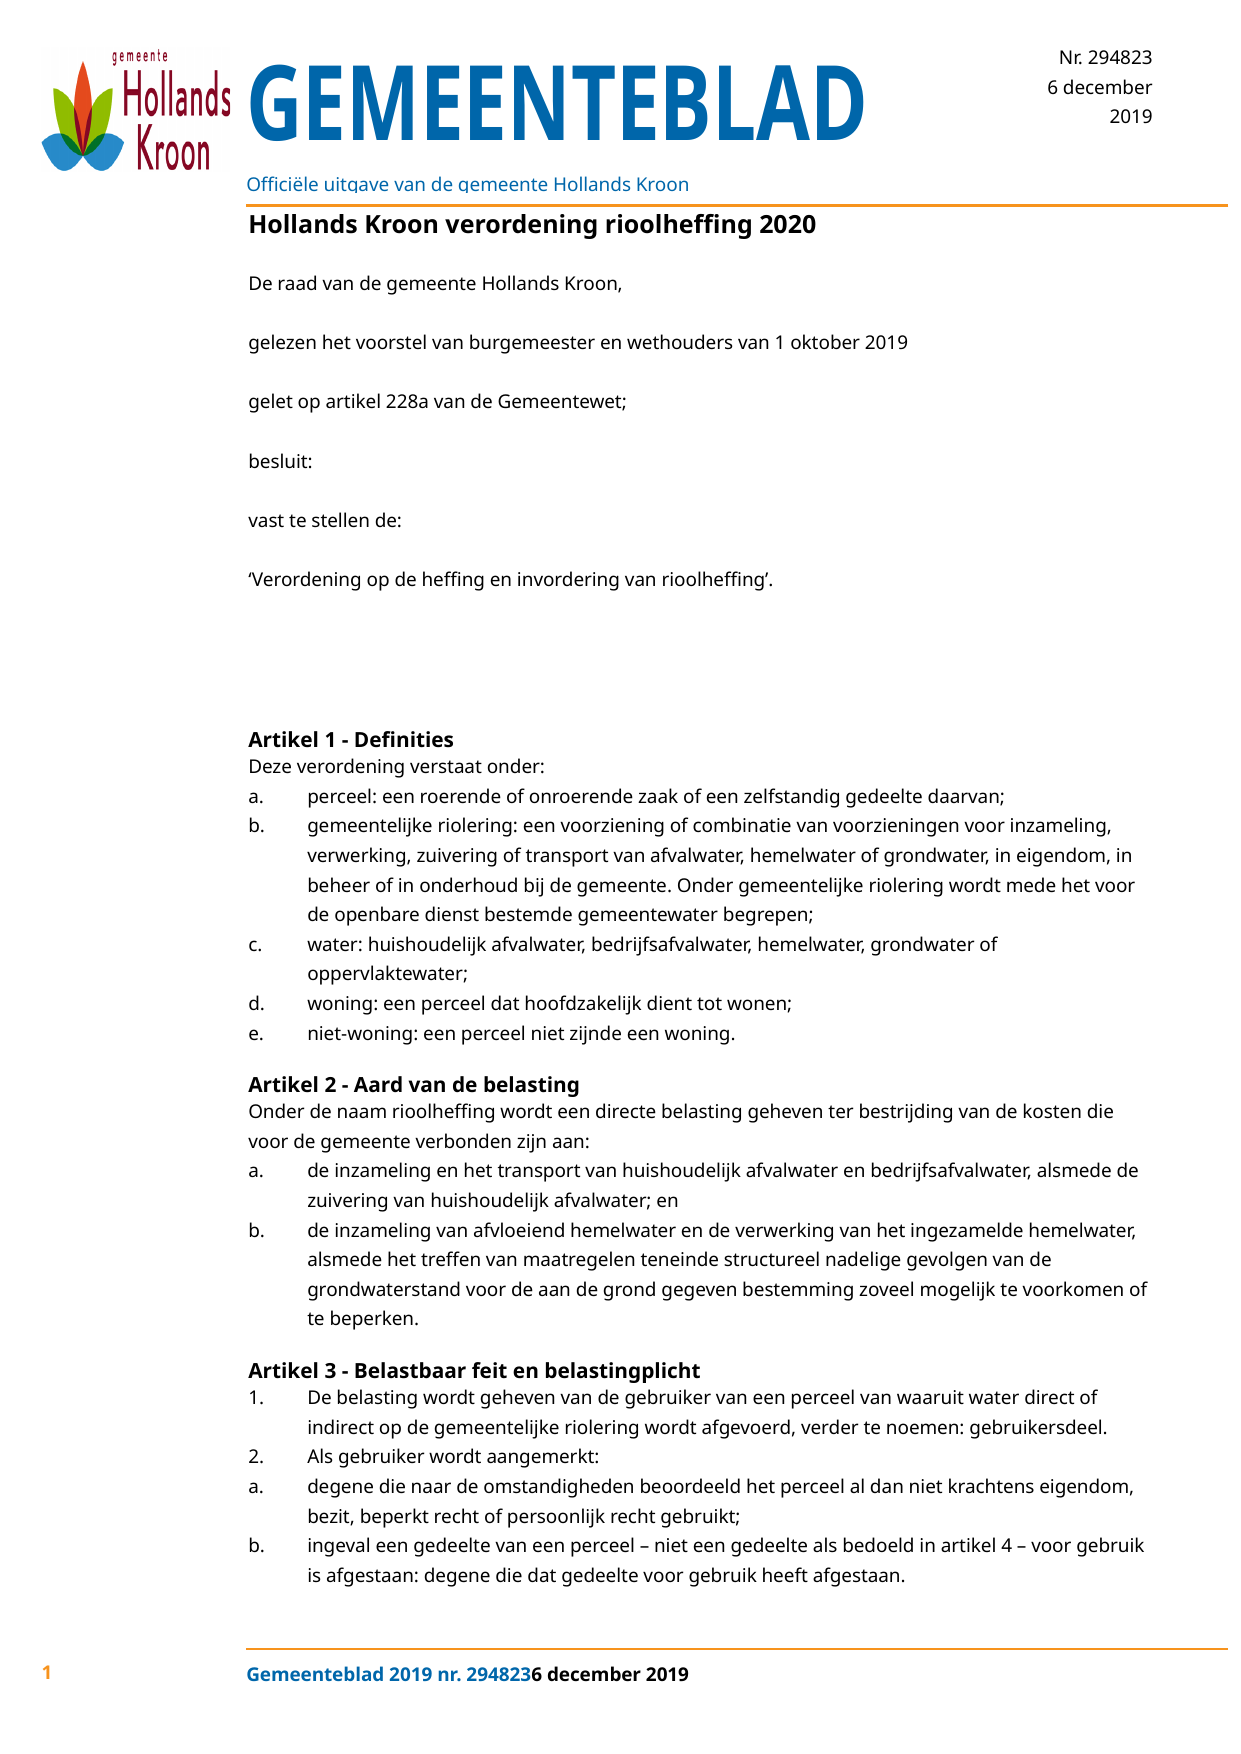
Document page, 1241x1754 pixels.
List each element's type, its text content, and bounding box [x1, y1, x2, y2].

text Artikel 3 - Belastbaar feit en belastingplicht [248, 1356, 1152, 1384]
list ingeval een gedeelte van een perceel – niet een gedeelte als bedoeld in artikel 4 – voor gebruik is afgestaan: degene die dat gedeelte voor gebruik heeft afgestaan. [248, 1532, 1152, 1588]
text vast te stellen de: [248, 507, 1152, 533]
list woning: een perceel dat hoofdzakelijk dient tot wonen; [248, 990, 1152, 1016]
list niet-woning: een perceel niet zijnde een woning. [248, 1020, 1152, 1045]
text Hollands Kroon verordening rioolheffing 2020 [248, 207, 1152, 241]
text Artikel 1 - Definities [248, 725, 1152, 753]
text Artikel 2 - Aard van de belasting [248, 1070, 1152, 1098]
list De belasting wordt geheven van de gebruiker van een perceel van waaruit water direct of indirect op de gemeentelijke riolering wordt afgevoerd, verder te noemen: gebruikersdeel. [248, 1384, 1152, 1440]
text De raad van de gemeente Hollands Kroon, [248, 270, 1152, 296]
text gelet op artikel 228a van de Gemeentewet; [248, 389, 1152, 414]
text gelezen het voorstel van burgemeester en wethouders van 1 oktober 2019 [248, 329, 1152, 355]
text Onder de naam rioolheffing wordt een directe belasting geheven ter bestrijding van de kosten die voor de gemeente verbonden zijn aan: [248, 1098, 1152, 1154]
text ‘Verordening op de heffing en invordering van rioolheffing’. [248, 566, 1152, 592]
list Als gebruiker wordt aangemerkt: [248, 1444, 1152, 1469]
list de inzameling en het transport van huishoudelijk afvalwater en bedrijfsafvalwater, alsmede de zuivering van huishoudelijk afvalwater; en [248, 1158, 1152, 1213]
text besluit: [248, 448, 1152, 473]
list gemeentelijke riolering: een voorziening of combinatie van voorzieningen voor inzameling, verwerking, zuivering of transport van afvalwater, hemelwater of grondwater, in eigendom, in beheer of in onderhoud bij de gemeente. Onder gemeentelijke riolering wordt mede het voor de openbare dienst bestemde gemeentewater begrepen; [248, 813, 1152, 927]
list perceel: een roerende of onroerende zaak of een zelfstandig gedeelte daarvan; [248, 783, 1152, 809]
text Deze verordening verstaat onder: [248, 753, 1152, 779]
picture [41, 47, 231, 172]
list degene die naar de omstandigheden beoordeeld het perceel al dan niet krachtens eigendom, bezit, beperkt recht of persoonlijk recht gebruikt; [248, 1473, 1152, 1528]
list de inzameling van afvloeiend hemelwater en de verwerking van het ingezamelde hemelwater, alsmede het treffen van maatregelen teneinde structureel nadelige gevolgen van de grondwaterstand voor de aan de grond gegeven bestemming zoveel mogelijk te voorkomen of te beperken. [248, 1217, 1152, 1331]
list water: huishoudelijk afvalwater, bedrijfsafvalwater, hemelwater, grondwater of oppervlaktewater; [248, 931, 1152, 986]
